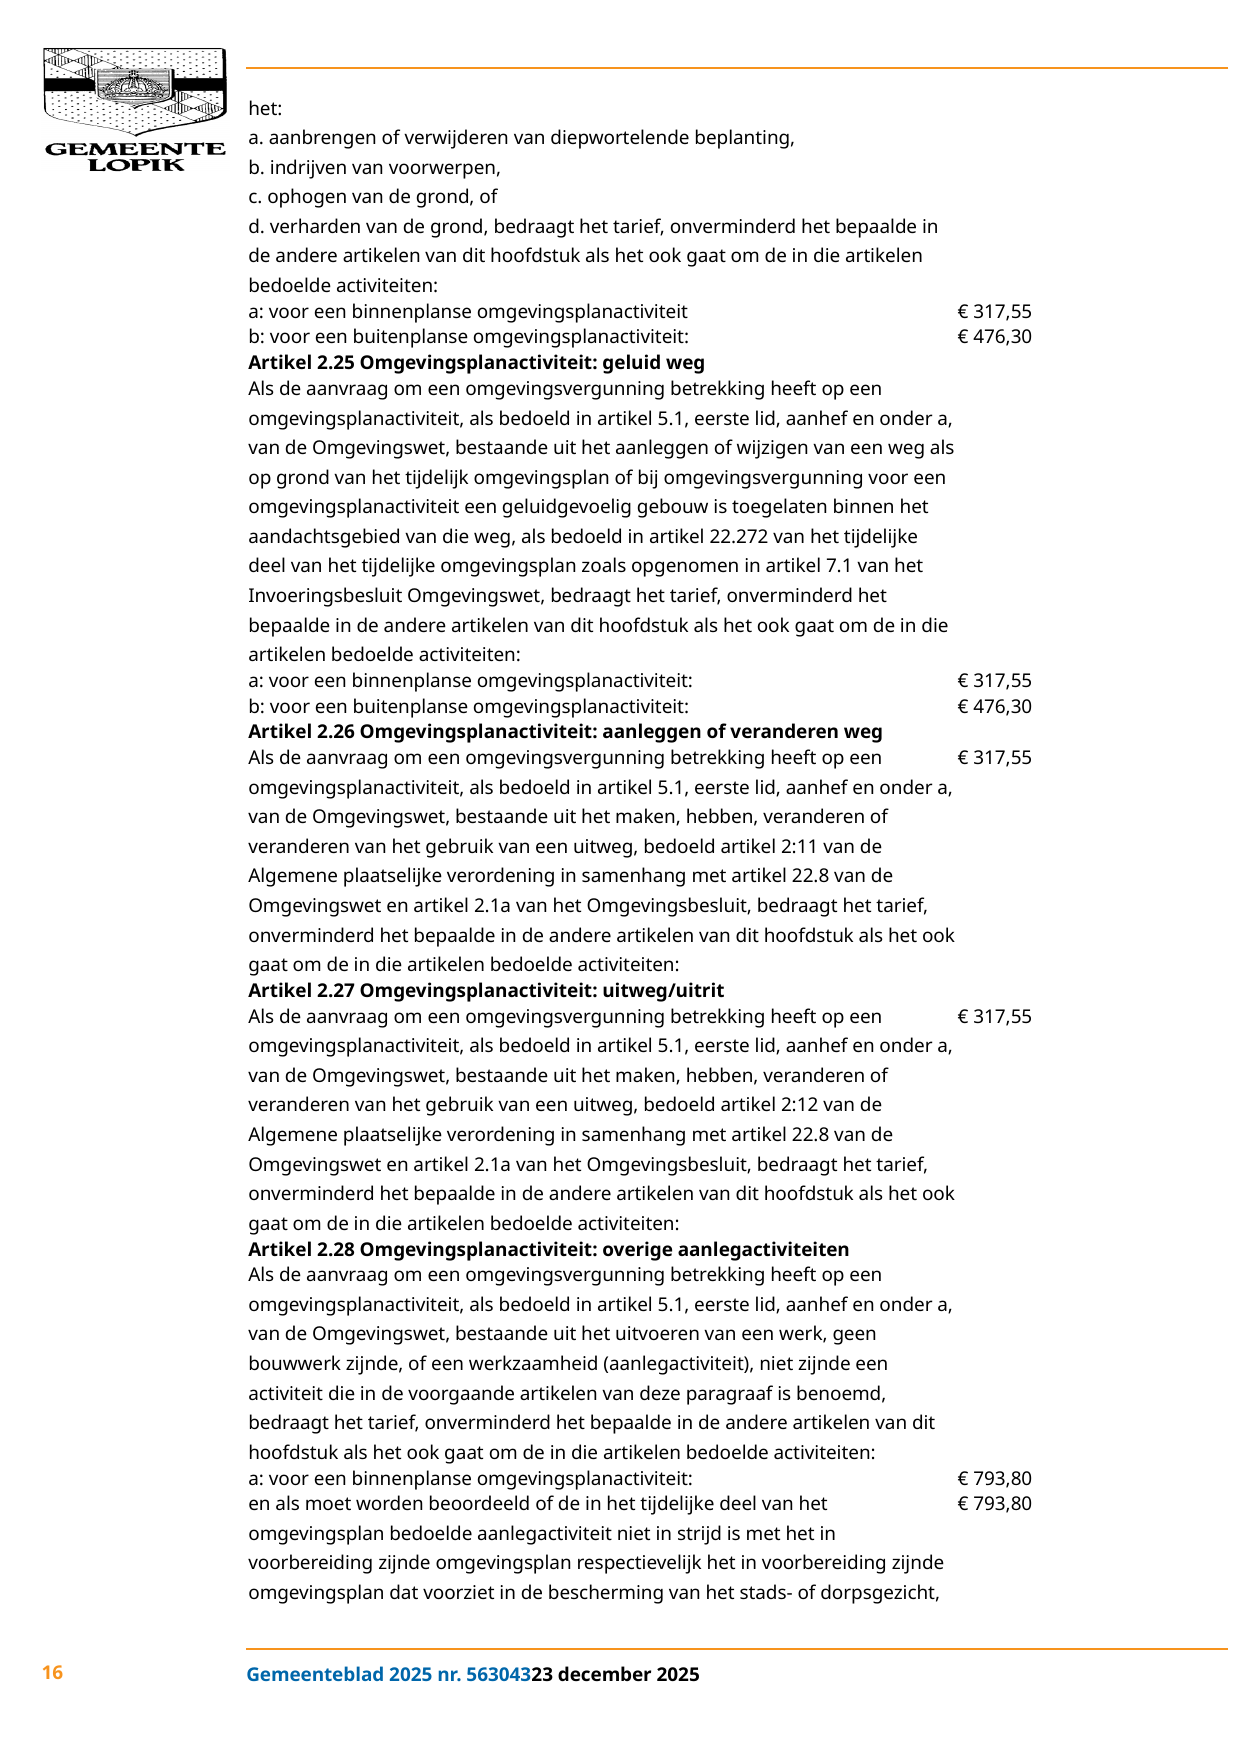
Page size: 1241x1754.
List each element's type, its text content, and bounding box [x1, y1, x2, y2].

table_cell [958, 719, 1152, 744]
table_cell het: a. aanbrengen of verwijderen van diepwortelende beplanting, b. indrijven van voorwerpen, c. ophogen van de grond, of d. verharden van de grond, bedraagt het tarief, onverminderd het bepaalde in de andere artikelen van dit hoofdstuk als het ook gaat om de in die artikelen bedoelde activiteiten: [248, 95, 957, 298]
table_cell Als de aanvraag om een omgevingsvergunning betrekking heeft op een omgevingsplanactiviteit, als bedoeld in artikel 5.1, eerste lid, aanhef en onder a, van de Omgevingswet, bestaande uit het aanleggen of wijzigen van een weg als op grond van het tijdelijk omgevingsplan of bij omgevingsvergunning voor een omgevingsplanactiviteit een geluidgevoelig gebouw is toegelaten binnen het aandachtsgebied van die weg, als bedoeld in artikel 22.272 van het tijdelijke deel van het tijdelijke omgevingsplan zoals opgenomen in artikel 7.1 van het Invoeringsbesluit Omgevingswet, bedraagt het tarief, onverminderd het bepaalde in de andere artikelen van dit hoofdstuk als het ook gaat om de in die artikelen bedoelde activiteiten: [248, 375, 957, 667]
table_cell Als de aanvraag om een omgevingsvergunning betrekking heeft op een omgevingsplanactiviteit, als bedoeld in artikel 5.1, eerste lid, aanhef en onder a, van de Omgevingswet, bestaande uit het maken, hebben, veranderen of veranderen van het gebruik van een uitweg, bedoeld artikel 2:12 van de Algemene plaatselijke verordening in samenhang met artikel 22.8 van de Omgevingswet en artikel 2.1a van het Omgevingsbesluit, bedraagt het tarief, onverminderd het bepaalde in de andere artikelen van dit hoofdstuk als het ook gaat om de in die artikelen bedoelde activiteiten: [248, 1003, 957, 1236]
table_cell b: voor een buitenplanse omgevingsplanactiviteit: [248, 693, 957, 719]
table_cell b: voor een buitenplanse omgevingsplanactiviteit: [248, 324, 957, 349]
table_cell € 317,55 [958, 667, 1152, 693]
table_cell Artikel 2.25 Omgevingsplanactiviteit: geluid weg [248, 350, 957, 375]
table_cell € 476,30 [958, 324, 1152, 349]
table_cell a: voor een binnenplanse omgevingsplanactiviteit: [248, 1465, 957, 1490]
table_cell en als moet worden beoordeeld of de in het tijdelijke deel van het omgevingsplan bedoelde aanlegactiviteit niet in strijd is met het in voorbereiding zijnde omgevingsplan respectievelijk het in voorbereiding zijnde omgevingsplan dat voorziet in de bescherming van het stads- of dorpsgezicht, [248, 1490, 957, 1605]
table_cell Als de aanvraag om een omgevingsvergunning betrekking heeft op een omgevingsplanactiviteit, als bedoeld in artikel 5.1, eerste lid, aanhef en onder a, van de Omgevingswet, bestaande uit het maken, hebben, veranderen of veranderen van het gebruik van een uitweg, bedoeld artikel 2:11 van de Algemene plaatselijke verordening in samenhang met artikel 22.8 van de Omgevingswet en artikel 2.1a van het Omgevingsbesluit, bedraagt het tarief, onverminderd het bepaalde in de andere artikelen van dit hoofdstuk als het ook gaat om de in die artikelen bedoelde activiteiten: [248, 744, 957, 977]
table_cell € 476,30 [958, 693, 1152, 719]
table_cell [958, 350, 1152, 375]
table_cell Artikel 2.28 Omgevingsplanactiviteit: overige aanlegactiviteiten [248, 1236, 957, 1261]
picture [41, 47, 231, 172]
table_cell € 317,55 [958, 1003, 1152, 1236]
table_cell € 793,80 [958, 1490, 1152, 1605]
table_cell [958, 1236, 1152, 1261]
table_cell [958, 977, 1152, 1003]
table_cell € 317,55 [958, 744, 1152, 977]
table_cell Als de aanvraag om een omgevingsvergunning betrekking heeft op een omgevingsplanactiviteit, als bedoeld in artikel 5.1, eerste lid, aanhef en onder a, van de Omgevingswet, bestaande uit het uitvoeren van een werk, geen bouwwerk zijnde, of een werkzaamheid (aanlegactiviteit), niet zijnde een activiteit die in de voorgaande artikelen van deze paragraaf is benoemd, bedraagt het tarief, onverminderd het bepaalde in de andere artikelen van dit hoofdstuk als het ook gaat om de in die artikelen bedoelde activiteiten: [248, 1261, 957, 1465]
table_cell € 793,80 [958, 1465, 1152, 1490]
table_cell a: voor een binnenplanse omgevingsplanactiviteit: [248, 667, 957, 693]
table_cell [958, 95, 1152, 298]
table_cell [958, 1261, 1152, 1465]
table_cell Artikel 2.27 Omgevingsplanactiviteit: uitweg/uitrit [248, 977, 957, 1003]
table_cell a: voor een binnenplanse omgevingsplanactiviteit [248, 298, 957, 324]
table_cell Artikel 2.26 Omgevingsplanactiviteit: aanleggen of veranderen weg [248, 719, 957, 744]
table_cell € 317,55 [958, 298, 1152, 324]
table_cell [958, 375, 1152, 667]
